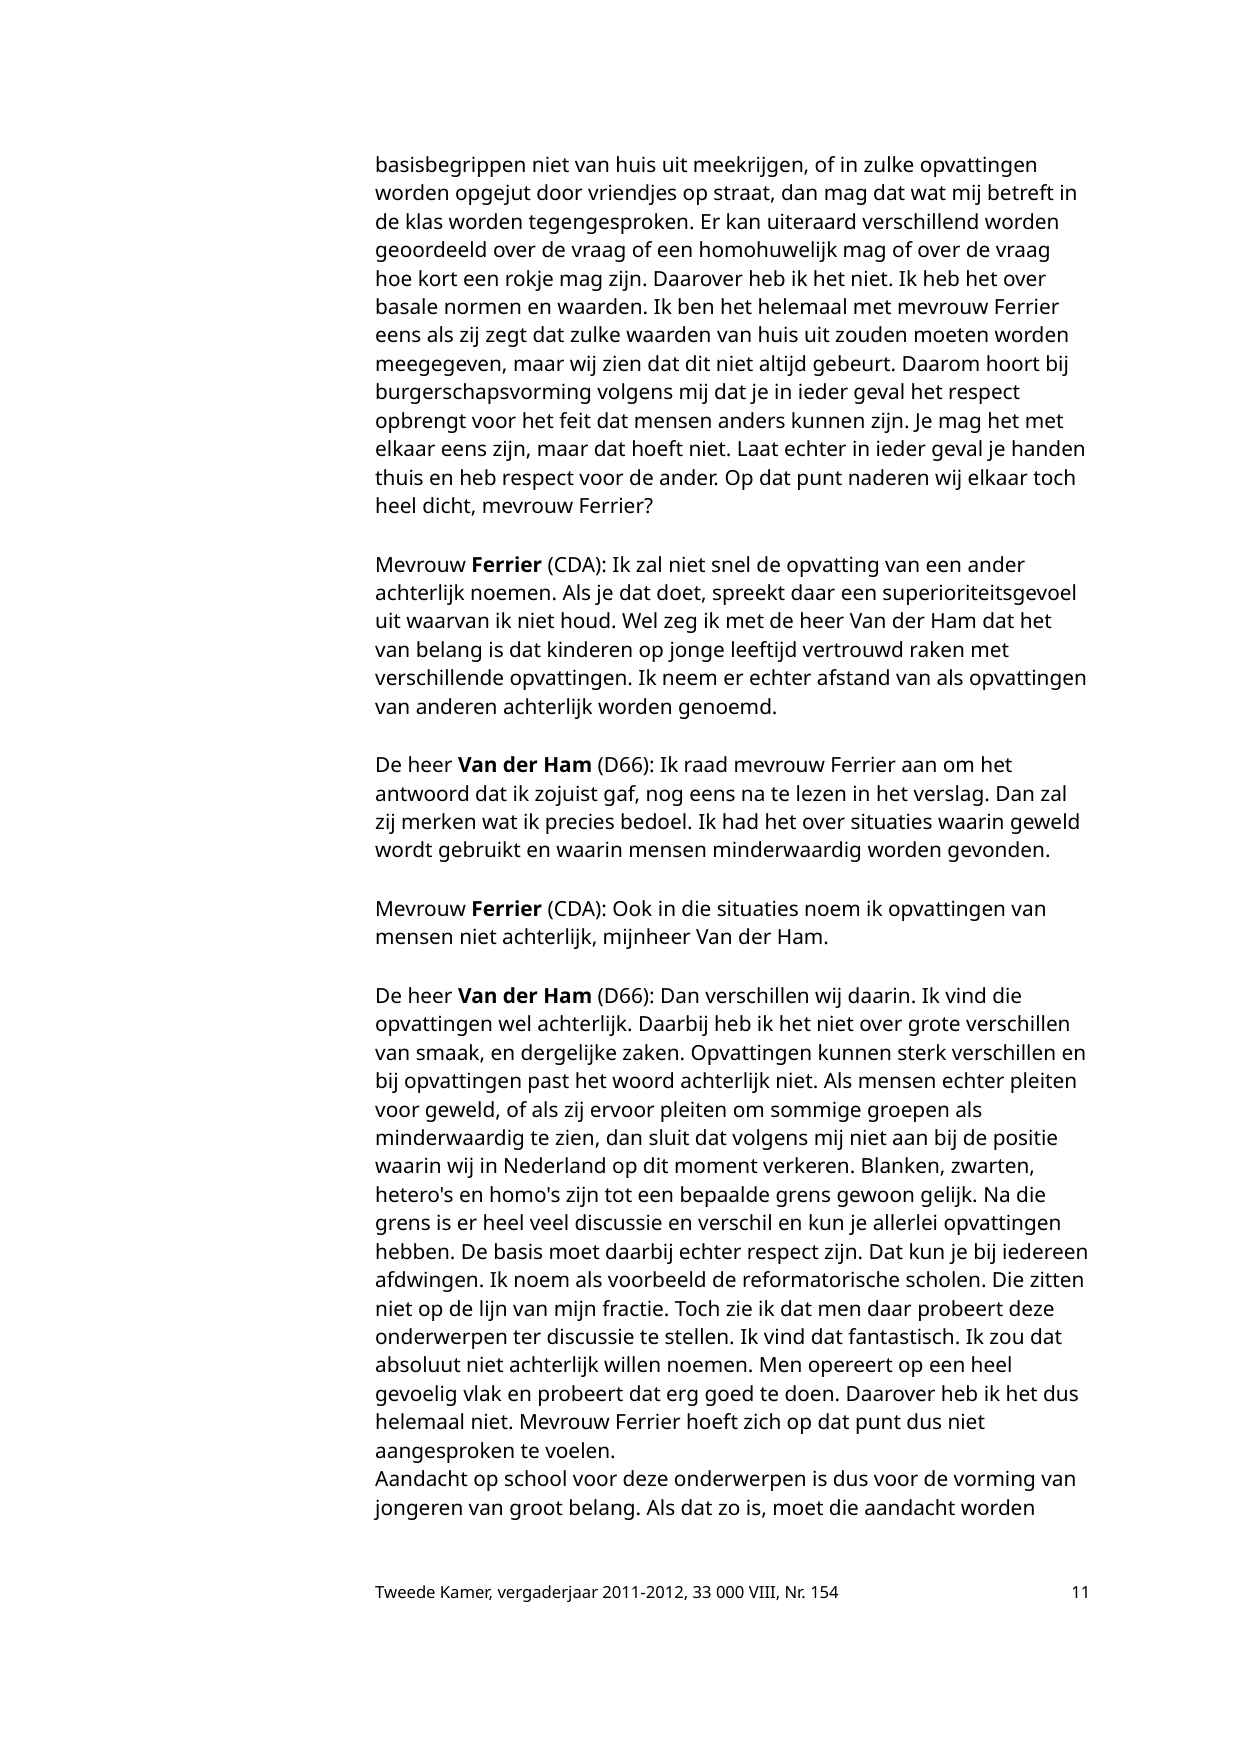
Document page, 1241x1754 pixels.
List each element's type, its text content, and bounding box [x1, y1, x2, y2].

text De heer Van der Ham (D66): Ik raad mevrouw Ferrier aan om het antwoord dat ik zojuist gaf, nog eens na te lezen in het verslag. Dan zal zij merken wat ik precies bedoel. Ik had het over situaties waarin geweld wordt gebruikt en waarin mensen minderwaardig worden gevonden. [375, 750, 1090, 864]
text Aandacht op school voor deze onderwerpen is dus voor de vorming van jongeren van groot belang. Als dat zo is, moet die aandacht worden [375, 1464, 1090, 1521]
text Mevrouw Ferrier (CDA): Ik zal niet snel de opvatting van een ander achterlijk noemen. Als je dat doet, spreekt daar een superioriteitsgevoel uit waarvan ik niet houd. Wel zeg ik met de heer Van der Ham dat het van belang is dat kinderen op jonge leeftijd vertrouwd raken met verschillende opvattingen. Ik neem er echter afstand van als opvattingen van anderen achterlijk worden genoemd. [375, 550, 1090, 720]
text De heer Van der Ham (D66): Dan verschillen wij daarin. Ik vind die opvattingen wel achterlijk. Daarbij heb ik het niet over grote verschillen van smaak, en dergelijke zaken. Opvattingen kunnen sterk verschillen en bij opvattingen past het woord achterlijk niet. Als mensen echter pleiten voor geweld, of als zij ervoor pleiten om sommige groepen als minderwaardig te zien, dan sluit dat volgens mij niet aan bij de positie waarin wij in Nederland op dit moment verkeren. Blanken, zwarten, hetero's en homo's zijn tot een bepaalde grens gewoon gelijk. Na die grens is er heel veel discussie en verschil en kun je allerlei opvattingen hebben. De basis moet daarbij echter respect zijn. Dat kun je bij iedereen afdwingen. Ik noem als voorbeeld de reformatorische scholen. Die zitten niet op de lijn van mijn fractie. Toch zie ik dat men daar probeert deze onderwerpen ter discussie te stellen. Ik vind dat fantastisch. Ik zou dat absoluut niet achterlijk willen noemen. Men opereert op een heel gevoelig vlak en probeert dat erg goed te doen. Daarover heb ik het dus helemaal niet. Mevrouw Ferrier hoeft zich op dat punt dus niet aangesproken te voelen. [375, 981, 1090, 1464]
text Mevrouw Ferrier (CDA): Ook in die situaties noem ik opvattingen van mensen niet achterlijk, mijnheer Van der Ham. [375, 894, 1090, 951]
text basisbegrippen niet van huis uit meekrijgen, of in zulke opvattingen worden opgejut door vriendjes op straat, dan mag dat wat mij betreft in de klas worden tegengesproken. Er kan uiteraard verschillend worden geoordeeld over de vraag of een homohuwelijk mag of over de vraag hoe kort een rokje mag zijn. Daarover heb ik het niet. Ik heb het over basale normen en waarden. Ik ben het helemaal met mevrouw Ferrier eens als zij zegt dat zulke waarden van huis uit zouden moeten worden meegegeven, maar wij zien dat dit niet altijd gebeurt. Daarom hoort bij burgerschapsvorming volgens mij dat je in ieder geval het respect opbrengt voor het feit dat mensen anders kunnen zijn. Je mag het met elkaar eens zijn, maar dat hoeft niet. Laat echter in ieder geval je handen thuis en heb respect voor de ander. Op dat punt naderen wij elkaar toch heel dicht, mevrouw Ferrier? [375, 150, 1090, 520]
